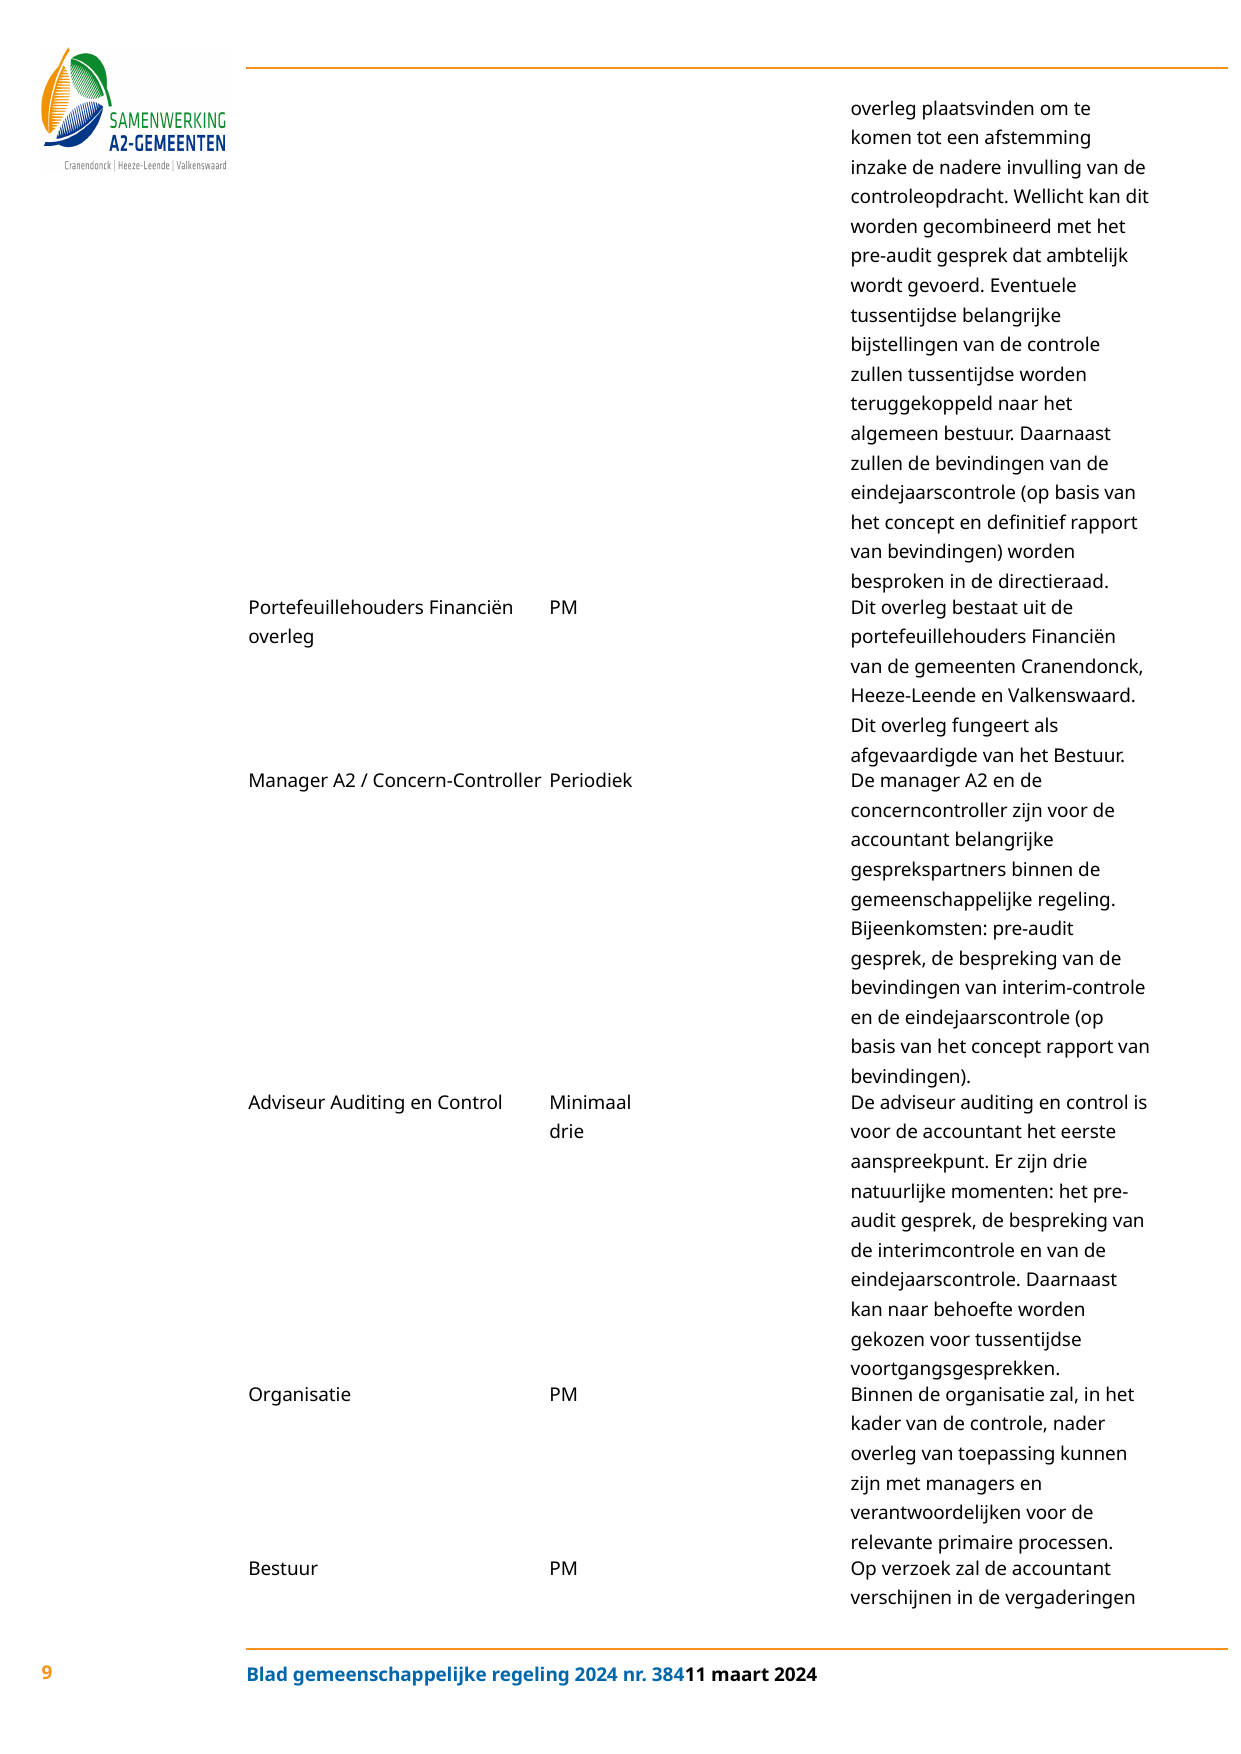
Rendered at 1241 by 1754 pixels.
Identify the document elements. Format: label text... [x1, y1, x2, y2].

table_cell PM [549, 1381, 850, 1555]
table_cell Binnen de organisatie zal, in het kader van de controle, nader overleg van toepassing kunnen zijn met managers en verantwoordelijken voor de relevante primaire processen. [850, 1381, 1152, 1555]
table_cell [549, 95, 850, 594]
table_cell [248, 95, 549, 594]
table_cell Adviseur Auditing en Control [248, 1089, 549, 1381]
table_cell overleg plaatsvinden om te komen tot een afstemming inzake de nadere invulling van de controleopdracht. Wellicht kan dit worden gecombineerd met het pre-audit gesprek dat ambtelijk wordt gevoerd. Eventuele tussentijdse belangrijke bijstellingen van de controle zullen tussentijdse worden teruggekoppeld naar het algemeen bestuur. Daarnaast zullen de bevindingen van de eindejaarscontrole (op basis van het concept en definitief rapport van bevindingen) worden besproken in de directieraad. [850, 95, 1152, 594]
table_cell Portefeuillehouders Financiën overleg [248, 594, 549, 767]
picture [41, 47, 231, 172]
table_cell De adviseur auditing en control is voor de accountant het eerste aanspreekpunt. Er zijn drie natuurlijke momenten: het pre-audit gesprek, de bespreking van de interimcontrole en van de eindejaarscontrole. Daarnaast kan naar behoefte worden gekozen voor tussentijdse voortgangsgesprekken. [850, 1089, 1152, 1381]
table_cell Minimaal drie [549, 1089, 850, 1381]
table_cell PM [549, 1555, 850, 1610]
table_cell Op verzoek zal de accountant verschijnen in de vergaderingen [850, 1555, 1152, 1610]
table_cell Organisatie [248, 1381, 549, 1555]
table_cell Periodiek [549, 768, 850, 1089]
table_cell PM [549, 594, 850, 767]
table_cell Bestuur [248, 1555, 549, 1610]
table_cell Manager A2 / Concern-Controller [248, 768, 549, 1089]
table_cell Dit overleg bestaat uit de portefeuillehouders Financiën van de gemeenten Cranendonck, Heeze-Leende en Valkenswaard. Dit overleg fungeert als afgevaardigde van het Bestuur. [850, 594, 1152, 767]
table_cell De manager A2 en de concerncontroller zijn voor de accountant belangrijke gesprekspartners binnen de gemeenschappelijke regeling. Bijeenkomsten: pre-audit gesprek, de bespreking van de bevindingen van interim-controle en de eindejaarscontrole (op basis van het concept rapport van bevindingen). [850, 768, 1152, 1089]
